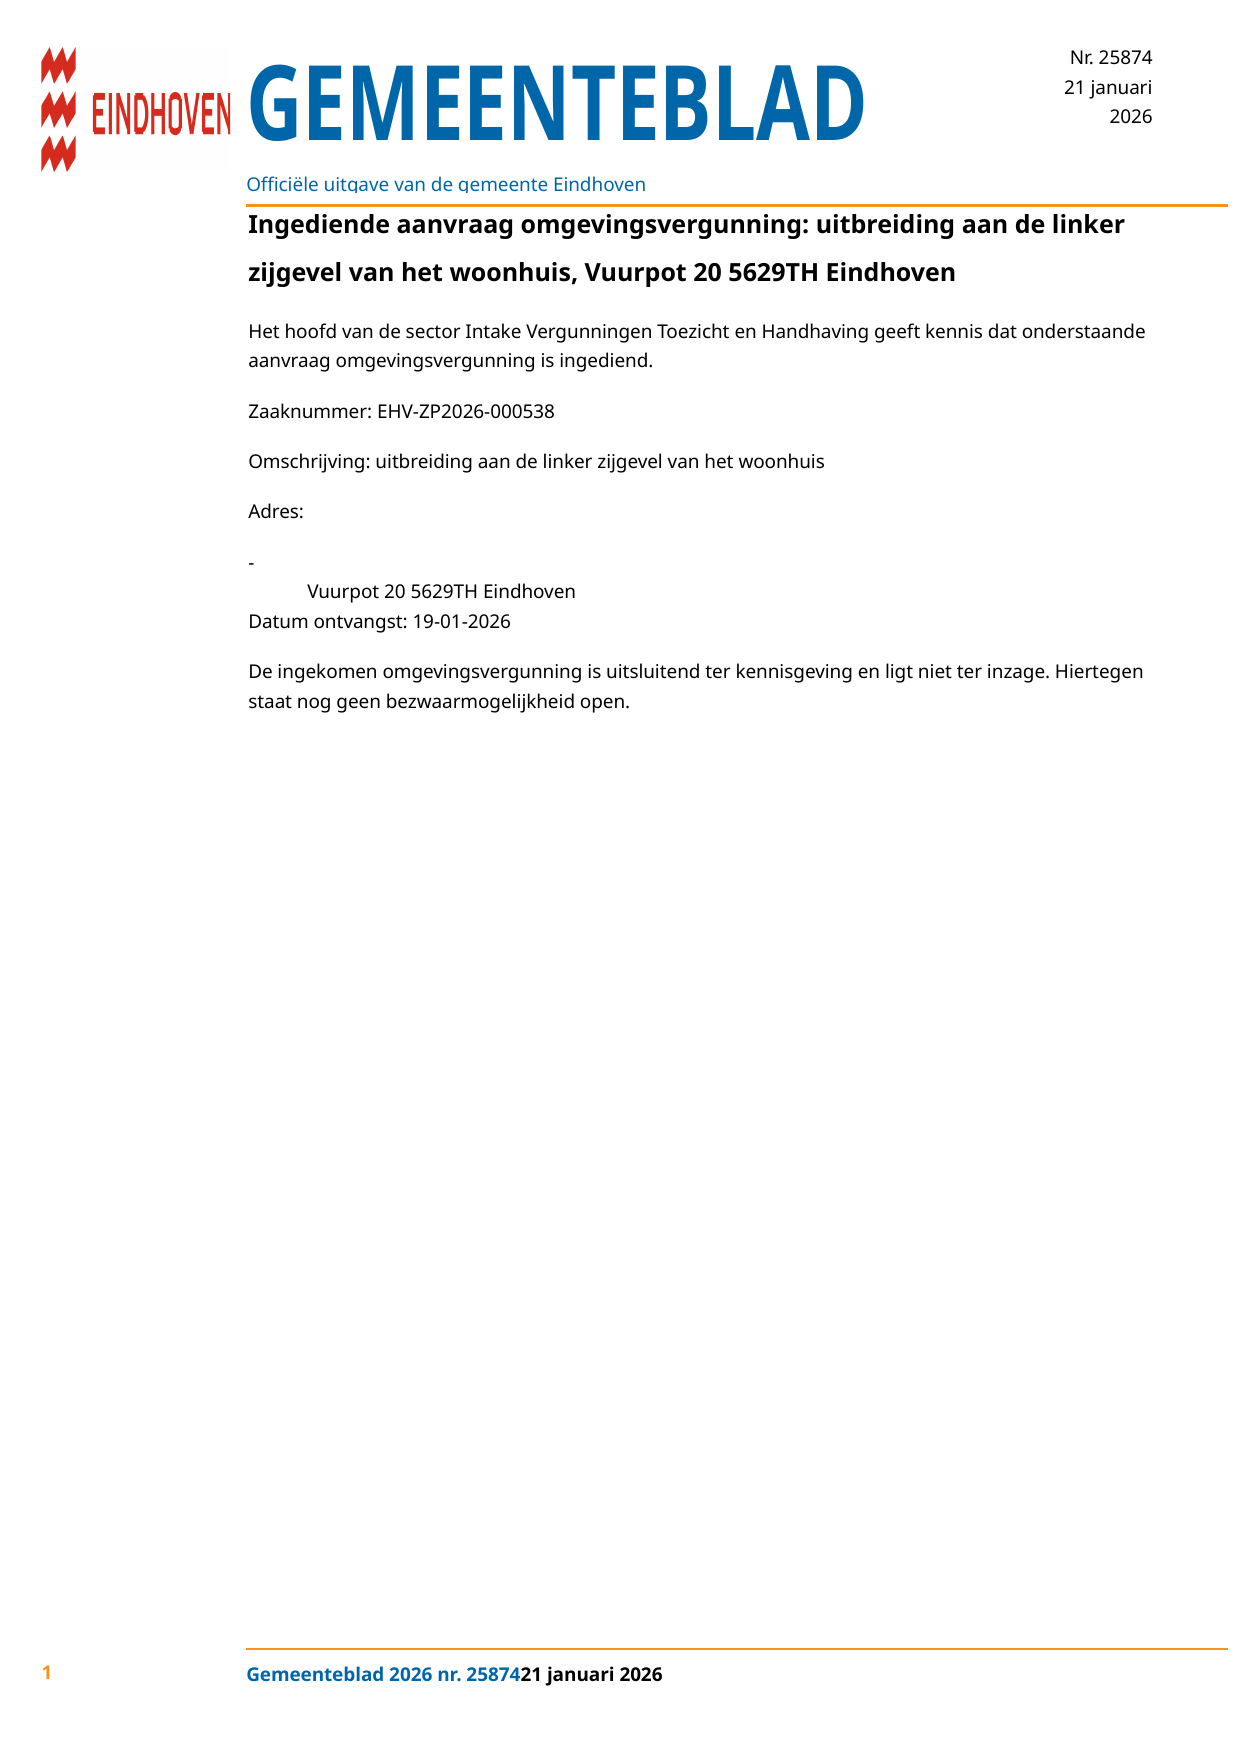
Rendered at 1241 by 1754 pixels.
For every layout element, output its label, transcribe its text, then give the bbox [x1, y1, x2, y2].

text Ingediende aanvraag omgevingsvergunning: uitbreiding aan de linker zijgevel van het woonhuis, Vuurpot 20 5629TH Eindhoven [248, 207, 1152, 288]
text Het hoofd van de sector Intake Vergunningen Toezicht en Handhaving geeft kennis dat onderstaande aanvraag omgevingsvergunning is ingediend. [248, 318, 1152, 373]
text Omschrijving: uitbreiding aan de linker zijgevel van het woonhuis [248, 448, 1152, 474]
list Vuurpot 20 5629TH Eindhoven [248, 579, 1152, 604]
picture [41, 47, 231, 172]
text Zaaknummer: EHV-ZP2026-000538 [248, 398, 1152, 424]
text Datum ontvangst: 19-01-2026 [248, 608, 1152, 634]
text De ingekomen omgevingsvergunning is uitsluitend ter kennisgeving en ligt niet ter inzage. Hiertegen staat nog geen bezwaarmogelijkheid open. [248, 659, 1152, 714]
text Adres: [248, 499, 1152, 524]
